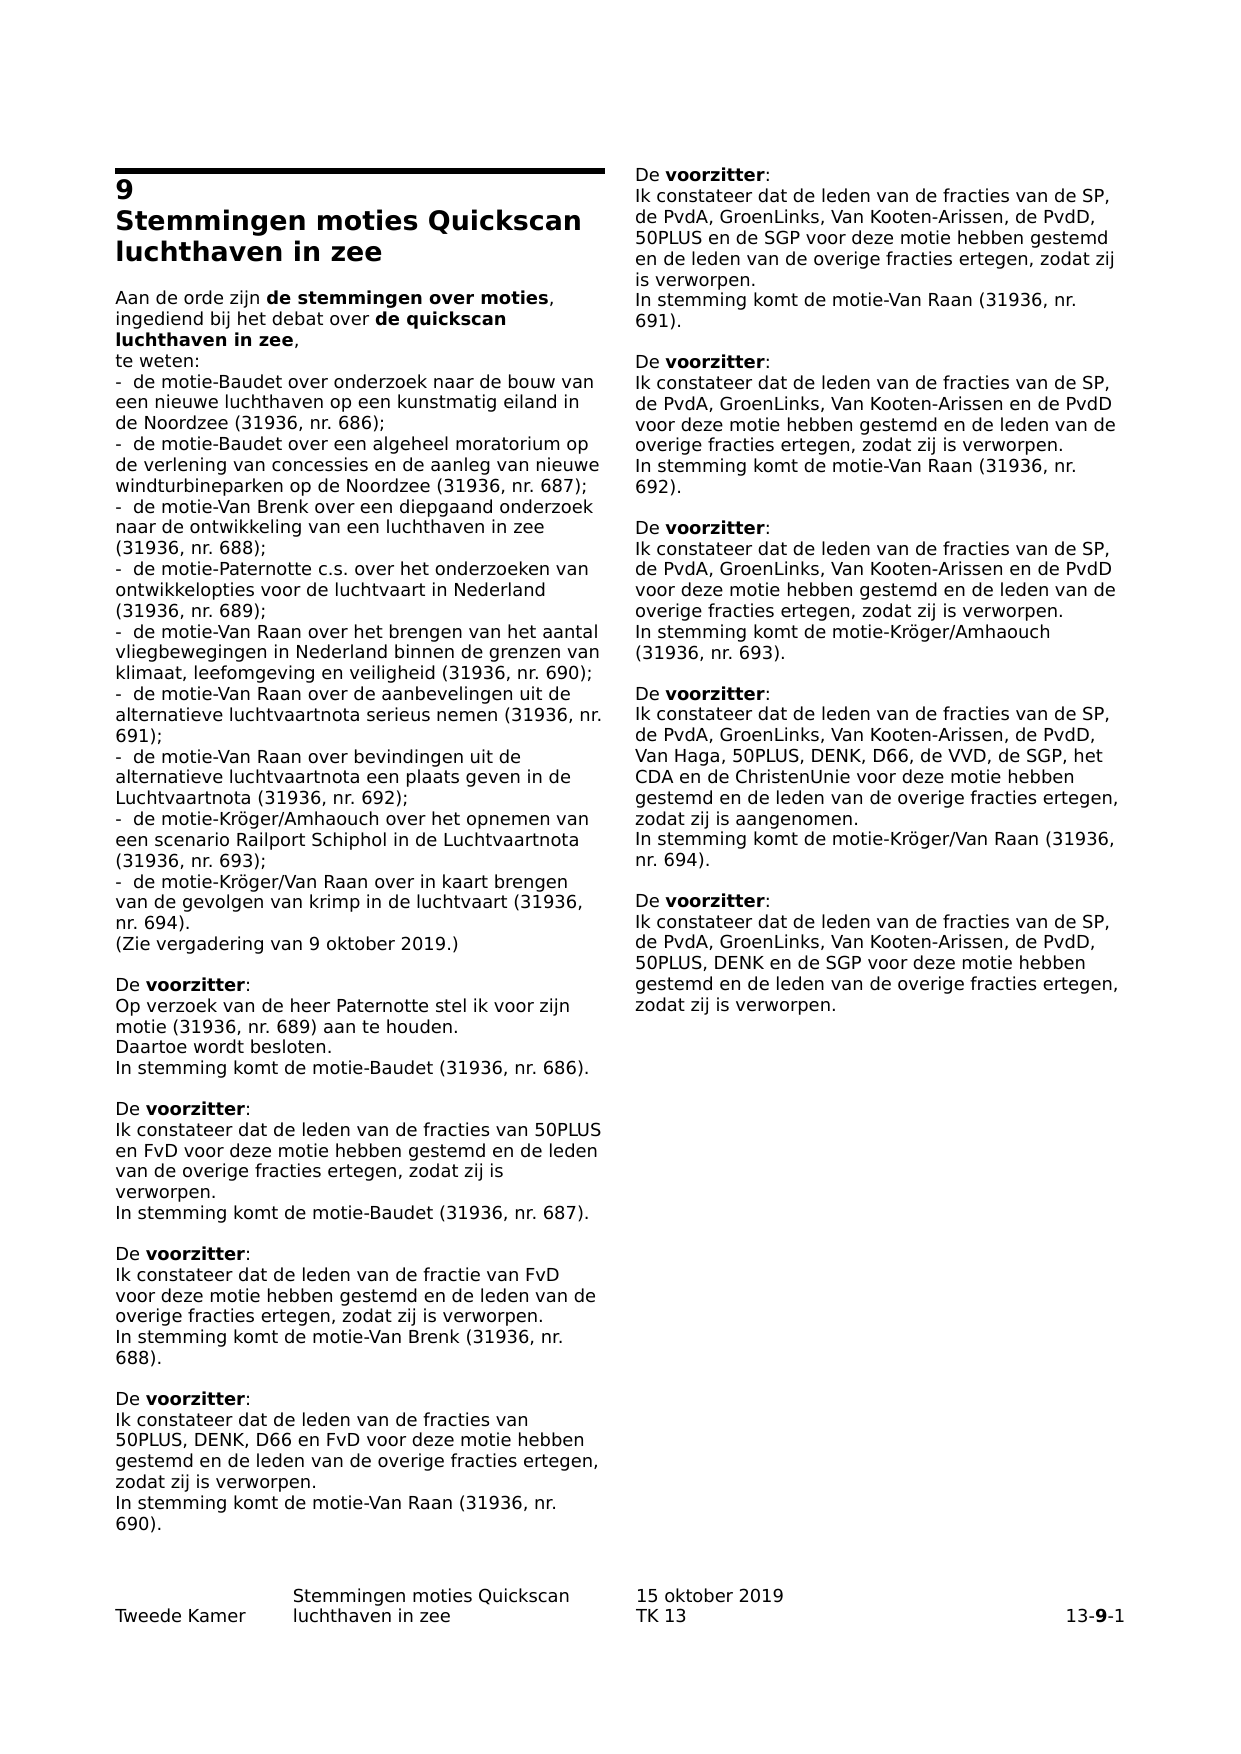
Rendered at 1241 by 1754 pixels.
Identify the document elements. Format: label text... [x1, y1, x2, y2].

text Op verzoek van de heer Paternotte stel ik voor zijn motie (31936, nr. 689) aan te houden. [115, 996, 605, 1037]
list de motie-Kröger/Van Raan over in kaart brengen van de gevolgen van krimp in de luchtvaart (31936, nr. 694). [115, 871, 605, 934]
text Aan de orde zijn de stemmingen over moties, ingediend bij het debat over de quickscan luchthaven in zee, [115, 288, 605, 351]
text Ik constateer dat de leden van de fracties van de SP, de PvdA, GroenLinks, Van Kooten-Arissen, de PvdD, Van Haga, 50PLUS, DENK, D66, de VVD, de SGP, het CDA en de ChristenUnie voor deze motie hebben gestemd en de leden van de overige fracties ertegen, zodat zij is aangenomen. [635, 704, 1125, 829]
text De voorzitter: [115, 975, 605, 996]
text In stemming komt de motie-Kröger/Van Raan (31936, nr. 694). [635, 829, 1125, 871]
list de motie-Paternotte c.s. over het onderzoeken van ontwikkelopties voor de luchtvaart in Nederland (31936, nr. 689); [115, 559, 605, 621]
list de motie-Kröger/Amhaouch over het opnemen van een scenario Railport Schiphol in de Luchtvaartnota (31936, nr. 693); [115, 809, 605, 871]
text In stemming komt de motie-Van Raan (31936, nr. 691). [635, 290, 1125, 332]
text De voorzitter: [115, 1099, 605, 1119]
list de motie-Van Raan over de aanbevelingen uit de alternatieve luchtvaartnota serieus nemen (31936, nr. 691); [115, 684, 605, 746]
text Ik constateer dat de leden van de fracties van 50PLUS en FvD voor deze motie hebben gestemd en de leden van de overige fracties ertegen, zodat zij is verworpen. [115, 1119, 605, 1203]
list de motie-Van Brenk over een diepgaand onderzoek naar de ontwikkeling van een luchthaven in zee (31936, nr. 688); [115, 496, 605, 559]
text In stemming komt de motie-Van Raan (31936, nr. 690). [115, 1493, 605, 1534]
list de motie-Van Raan over het brengen van het aantal vliegbewegingen in Nederland binnen de grenzen van klimaat, leefomgeving en veiligheid (31936, nr. 690); [115, 621, 605, 684]
text De voorzitter: [635, 165, 1125, 186]
list de motie-Baudet over een algeheel moratorium op de verlening van concessies en de aanleg van nieuwe windturbineparken op de Noordzee (31936, nr. 687); [115, 434, 605, 496]
text De voorzitter: [115, 1389, 605, 1409]
text Ik constateer dat de leden van de fracties van de SP, de PvdA, GroenLinks, Van Kooten-Arissen, de PvdD, 50PLUS en de SGP voor deze motie hebben gestemd en de leden van de overige fracties ertegen, zodat zij is verworpen. [635, 186, 1125, 290]
list de motie-Van Raan over bevindingen uit de alternatieve luchtvaartnota een plaats geven in de Luchtvaartnota (31936, nr. 692); [115, 746, 605, 809]
text Daartoe wordt besloten. [115, 1037, 605, 1058]
text De voorzitter: [635, 352, 1125, 373]
text te weten: [115, 351, 605, 371]
text Ik constateer dat de leden van de fractie van FvD voor deze motie hebben gestemd en de leden van de overige fracties ertegen, zodat zij is verworpen. [115, 1264, 605, 1327]
text Ik constateer dat de leden van de fracties van de SP, de PvdA, GroenLinks, Van Kooten-Arissen en de PvdD voor deze motie hebben gestemd en de leden van de overige fracties ertegen, zodat zij is verworpen. [635, 538, 1125, 622]
text (Zie vergadering van 9 oktober 2019.) [115, 934, 605, 955]
title 9 Stemmingen moties Quickscan luchthaven in zee [115, 174, 605, 268]
text Ik constateer dat de leden van de fracties van de SP, de PvdA, GroenLinks, Van Kooten-Arissen, de PvdD, 50PLUS, DENK en de SGP voor deze motie hebben gestemd en de leden van de overige fracties ertegen, zodat zij is verworpen. [635, 911, 1125, 1016]
text Ik constateer dat de leden van de fracties van 50PLUS, DENK, D66 en FvD voor deze motie hebben gestemd en de leden van de overige fracties ertegen, zodat zij is verworpen. [115, 1409, 605, 1493]
text In stemming komt de motie-Baudet (31936, nr. 687). [115, 1203, 605, 1224]
text De voorzitter: [635, 518, 1125, 538]
text In stemming komt de motie-Kröger/Amhaouch (31936, nr. 693). [635, 622, 1125, 663]
text Ik constateer dat de leden van de fracties van de SP, de PvdA, GroenLinks, Van Kooten-Arissen en de PvdD voor deze motie hebben gestemd en de leden van de overige fracties ertegen, zodat zij is verworpen. [635, 373, 1125, 456]
text In stemming komt de motie-Baudet (31936, nr. 686). [115, 1058, 605, 1079]
text De voorzitter: [635, 891, 1125, 911]
text In stemming komt de motie-Van Brenk (31936, nr. 688). [115, 1327, 605, 1369]
text In stemming komt de motie-Van Raan (31936, nr. 692). [635, 456, 1125, 498]
text De voorzitter: [115, 1244, 605, 1264]
text De voorzitter: [635, 683, 1125, 704]
list de motie-Baudet over onderzoek naar de bouw van een nieuwe luchthaven op een kunstmatig eiland in de Noordzee (31936, nr. 686); [115, 371, 605, 434]
